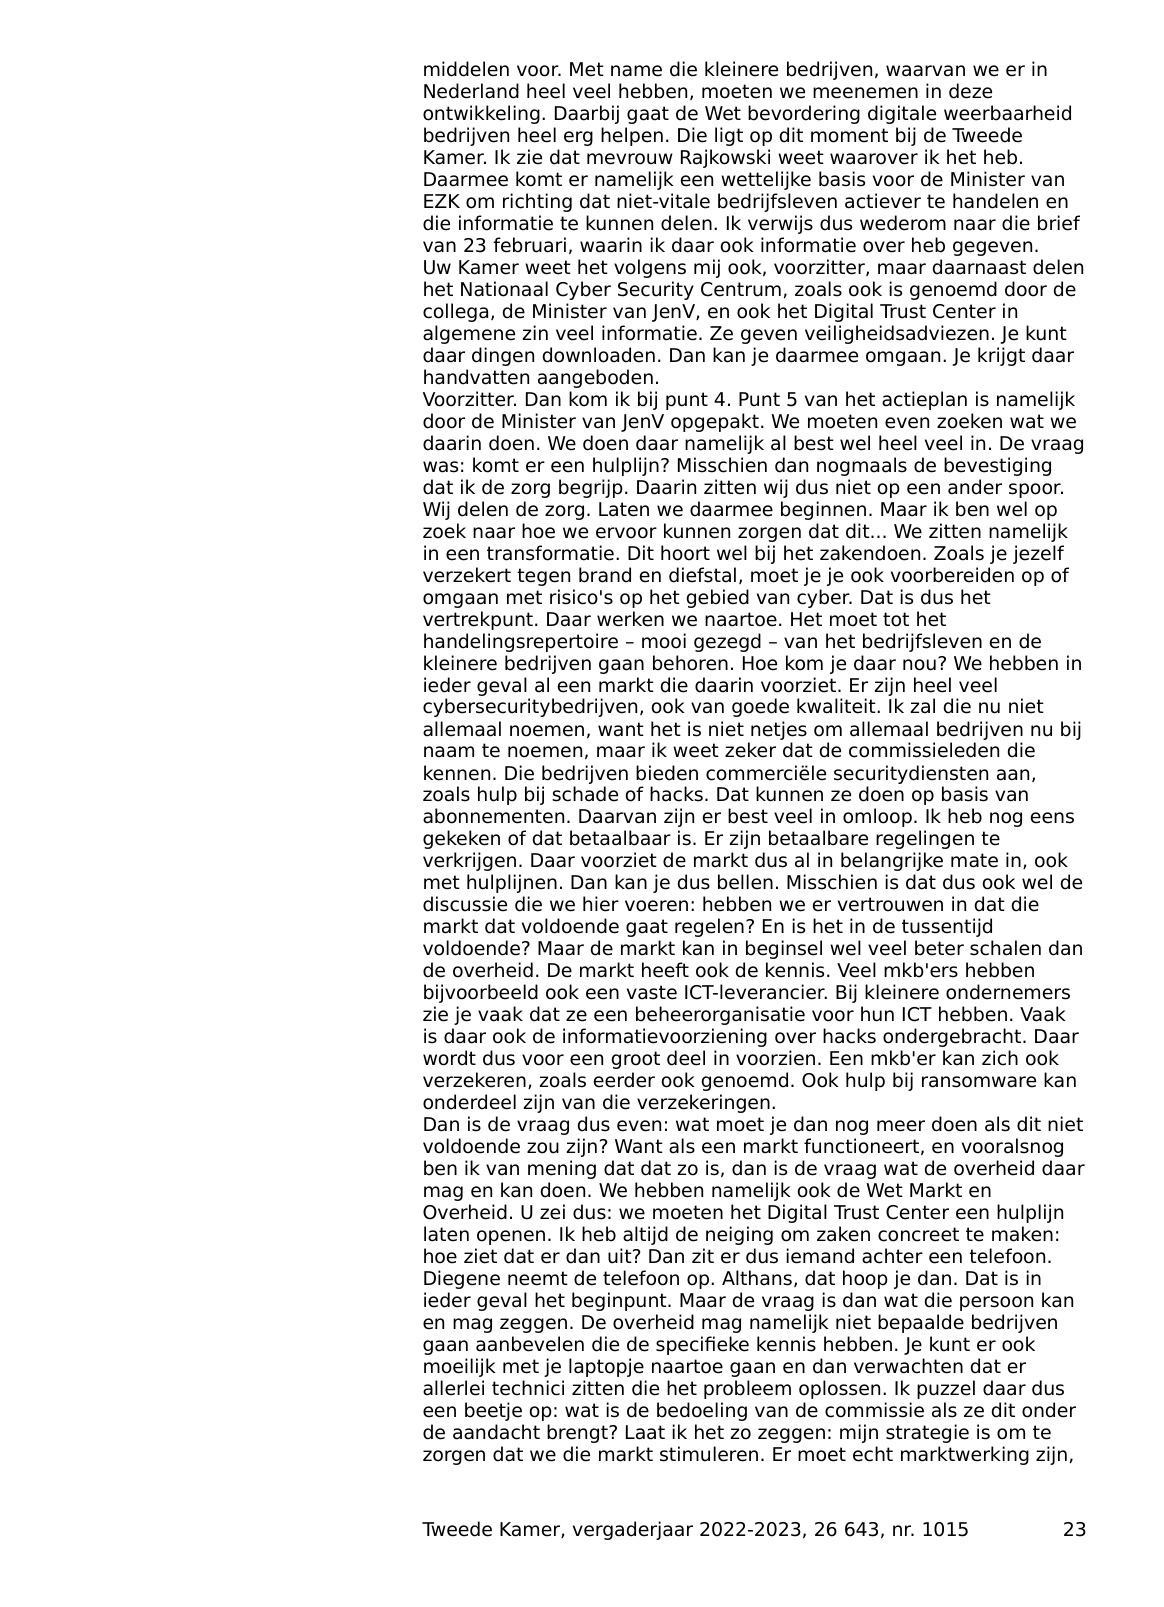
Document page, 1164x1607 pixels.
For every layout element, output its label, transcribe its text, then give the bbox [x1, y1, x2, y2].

text Dan is de vraag dus even: wat moet je dan nog meer doen als dit niet voldoende zou zijn? Want als een markt functioneert, en vooralsnog ben ik van mening dat dat zo is, dan is de vraag wat de overheid daar mag en kan doen. We hebben namelijk ook de Wet Markt en Overheid. U zei dus: we moeten het Digital Trust Center een hulplijn laten openen. Ik heb altijd de neiging om zaken concreet te maken: hoe ziet dat er dan uit? Dan zit er dus iemand achter een telefoon. Diegene neemt de telefoon op. Althans, dat hoop je dan. Dat is in ieder geval het beginpunt. Maar de vraag is dan wat die persoon kan en mag zeggen. De overheid mag namelijk niet bepaalde bedrijven gaan aanbevelen die de specifieke kennis hebben. Je kunt er ook moeilijk met je laptopje naartoe gaan en dan verwachten dat er allerlei technici zitten die het probleem oplossen. Ik puzzel daar dus een beetje op: wat is de bedoeling van de commissie als ze dit onder de aandacht brengt? Laat ik het zo zeggen: mijn strategie is om te zorgen dat we die markt stimuleren. Er moet echt marktwerking zijn, [422, 1114, 1087, 1466]
text Voorzitter. Dan kom ik bij punt 4. Punt 5 van het actieplan is namelijk door de Minister van JenV opgepakt. We moeten even zoeken wat we daarin doen. We doen daar namelijk al best wel heel veel in. De vraag was: komt er een hulplijn? Misschien dan nogmaals de bevestiging dat ik de zorg begrijp. Daarin zitten wij dus niet op een ander spoor. Wij delen de zorg. Laten we daarmee beginnen. Maar ik ben wel op zoek naar hoe we ervoor kunnen zorgen dat dit... We zitten namelijk in een transformatie. Dit hoort wel bij het zakendoen. Zoals je jezelf verzekert tegen brand en diefstal, moet je je ook voorbereiden op of omgaan met risico's op het gebied van cyber. Dat is dus het vertrekpunt. Daar werken we naartoe. Het moet tot het handelingsrepertoire – mooi gezegd – van het bedrijfsleven en de kleinere bedrijven gaan behoren. Hoe kom je daar nou? We hebben in ieder geval al een markt die daarin voorziet. Er zijn heel veel cybersecuritybedrijven, ook van goede kwaliteit. Ik zal die nu niet allemaal noemen, want het is niet netjes om allemaal bedrijven nu bij naam te noemen, maar ik weet zeker dat de commissieleden die kennen. Die bedrijven bieden commerciële securitydiensten aan, zoals hulp bij schade of hacks. Dat kunnen ze doen op basis van abonnementen. Daarvan zijn er best veel in omloop. Ik heb nog eens gekeken of dat betaalbaar is. Er zijn betaalbare regelingen te verkrijgen. Daar voorziet de markt dus al in belangrijke mate in, ook met hulplijnen. Dan kan je dus bellen. Misschien is dat dus ook wel de discussie die we hier voeren: hebben we er vertrouwen in dat die markt dat voldoende gaat regelen? En is het in de tussentijd voldoende? Maar de markt kan in beginsel wel veel beter schalen dan de overheid. De markt heeft ook de kennis. Veel mkb'ers hebben bijvoorbeeld ook een vaste ICT-leverancier. Bij kleinere ondernemers zie je vaak dat ze een beheerorganisatie voor hun ICT hebben. Vaak is daar ook de informatievoorziening over hacks ondergebracht. Daar wordt dus voor een groot deel in voorzien. Een mkb'er kan zich ook verzekeren, zoals eerder ook genoemd. Ook hulp bij ransomware kan onderdeel zijn van die verzekeringen. [422, 389, 1087, 1114]
text Uw Kamer weet het volgens mij ook, voorzitter, maar daarnaast delen het Nationaal Cyber Security Centrum, zoals ook is genoemd door de collega, de Minister van JenV, en ook het Digital Trust Center in algemene zin veel informatie. Ze geven veiligheidsadviezen. Je kunt daar dingen downloaden. Dan kan je daarmee omgaan. Je krijgt daar handvatten aangeboden. [422, 257, 1087, 389]
text middelen voor. Met name die kleinere bedrijven, waarvan we er in Nederland heel veel hebben, moeten we meenemen in deze ontwikkeling. Daarbij gaat de Wet bevordering digitale weerbaarheid bedrijven heel erg helpen. Die ligt op dit moment bij de Tweede Kamer. Ik zie dat mevrouw Rajkowski weet waarover ik het heb. Daarmee komt er namelijk een wettelijke basis voor de Minister van EZK om richting dat niet-vitale bedrijfsleven actiever te handelen en die informatie te kunnen delen. Ik verwijs dus wederom naar die brief van 23 februari, waarin ik daar ook informatie over heb gegeven. [422, 59, 1087, 257]
